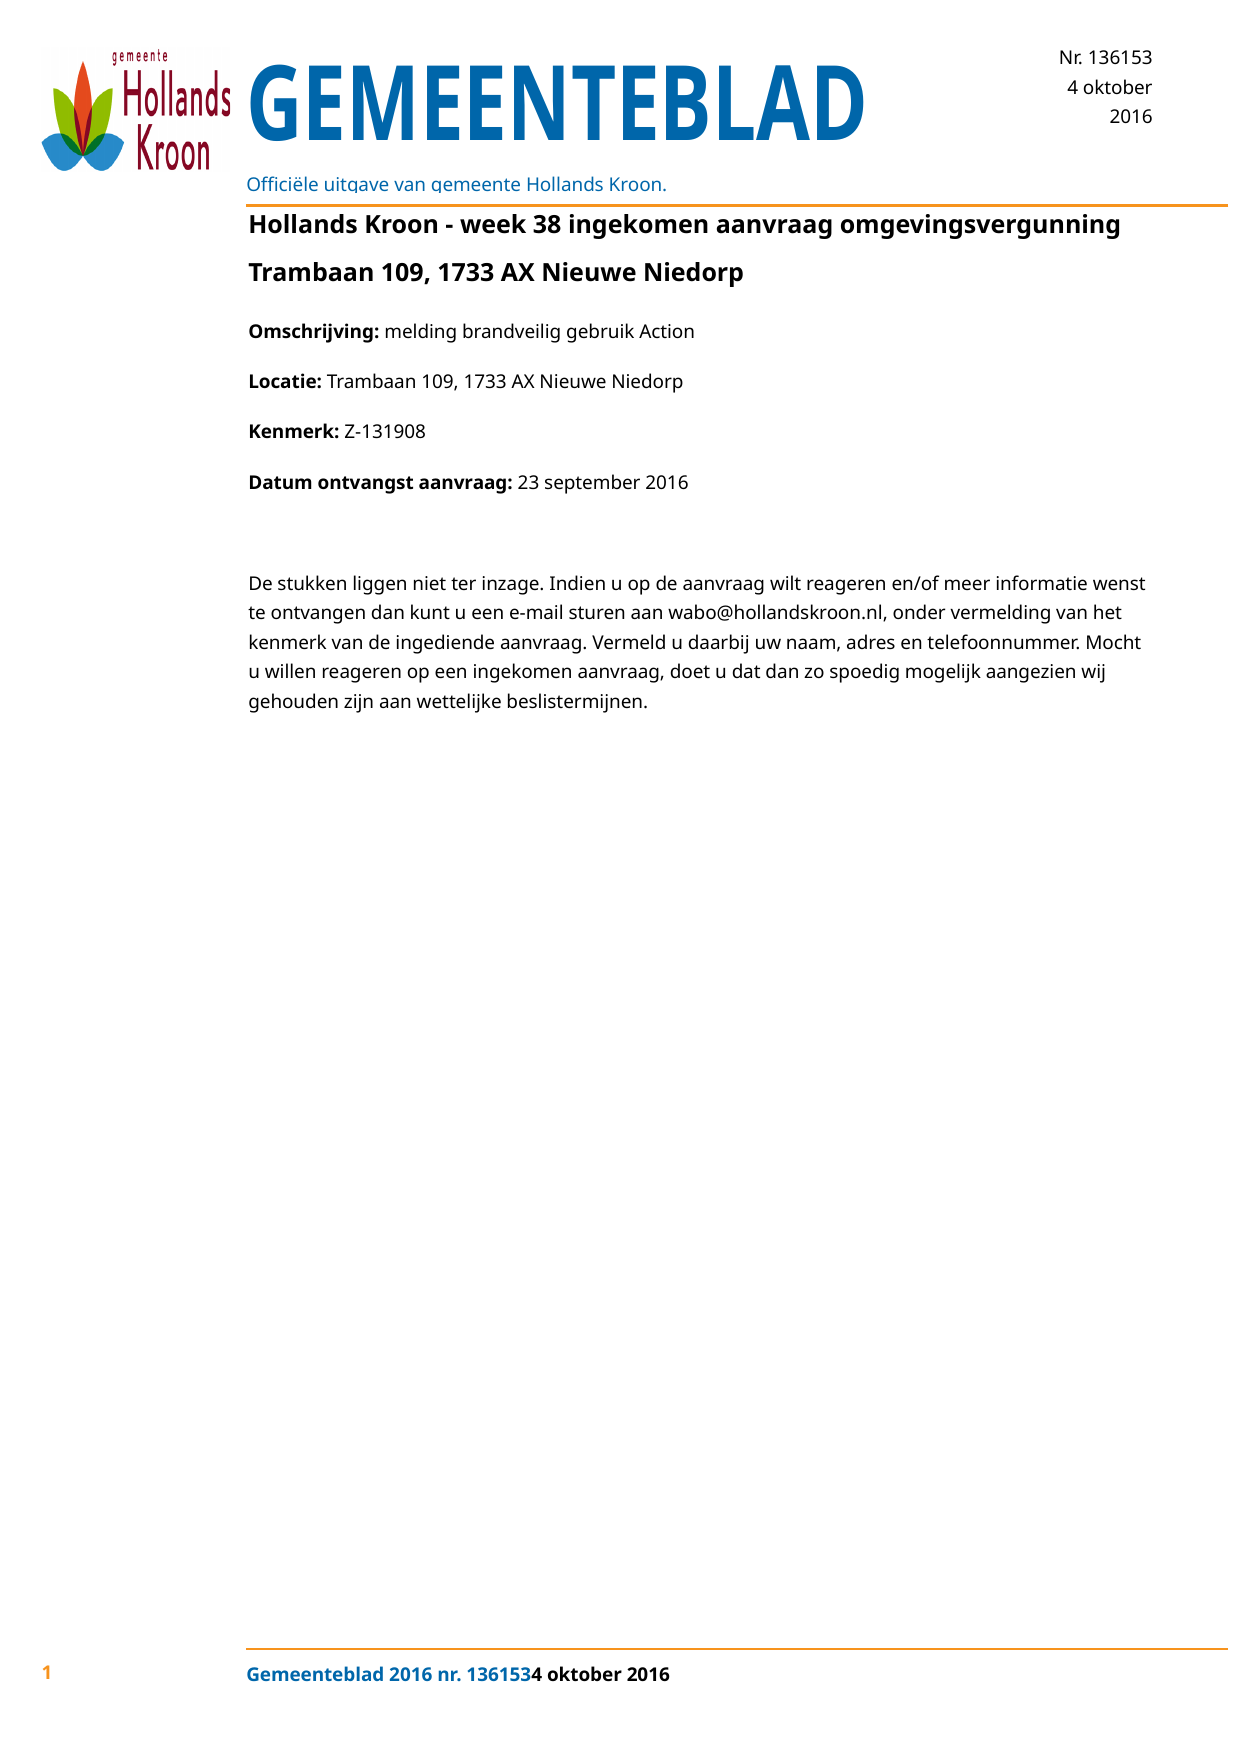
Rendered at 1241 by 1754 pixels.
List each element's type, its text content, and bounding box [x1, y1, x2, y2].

text Hollands Kroon - week 38 ingekomen aanvraag omgevingsvergunning Trambaan 109, 1733 AX Nieuwe Niedorp [248, 207, 1152, 288]
text Kenmerk: Z-131908 [248, 419, 1152, 444]
text Datum ontvangst aanvraag: 23 september 2016 [248, 469, 1152, 495]
text Omschrijving: melding brandveilig gebruik Action [248, 318, 1152, 344]
text De stukken liggen niet ter inzage. Indien u op de aanvraag wilt reageren en/of meer informatie wenst te ontvangen dan kunt u een e-mail sturen aan wabo@hollandskroon.nl, onder vermelding van het kenmerk van de ingediende aanvraag. Vermeld u daarbij uw naam, adres en telefoonnummer. Mocht u willen reageren op een ingekomen aanvraag, doet u dat dan zo spoedig mogelijk aangezien wij gehouden zijn aan wettelijke beslistermijnen. [248, 570, 1152, 714]
text Locatie: Trambaan 109, 1733 AX Nieuwe Niedorp [248, 368, 1152, 394]
picture [41, 47, 231, 172]
